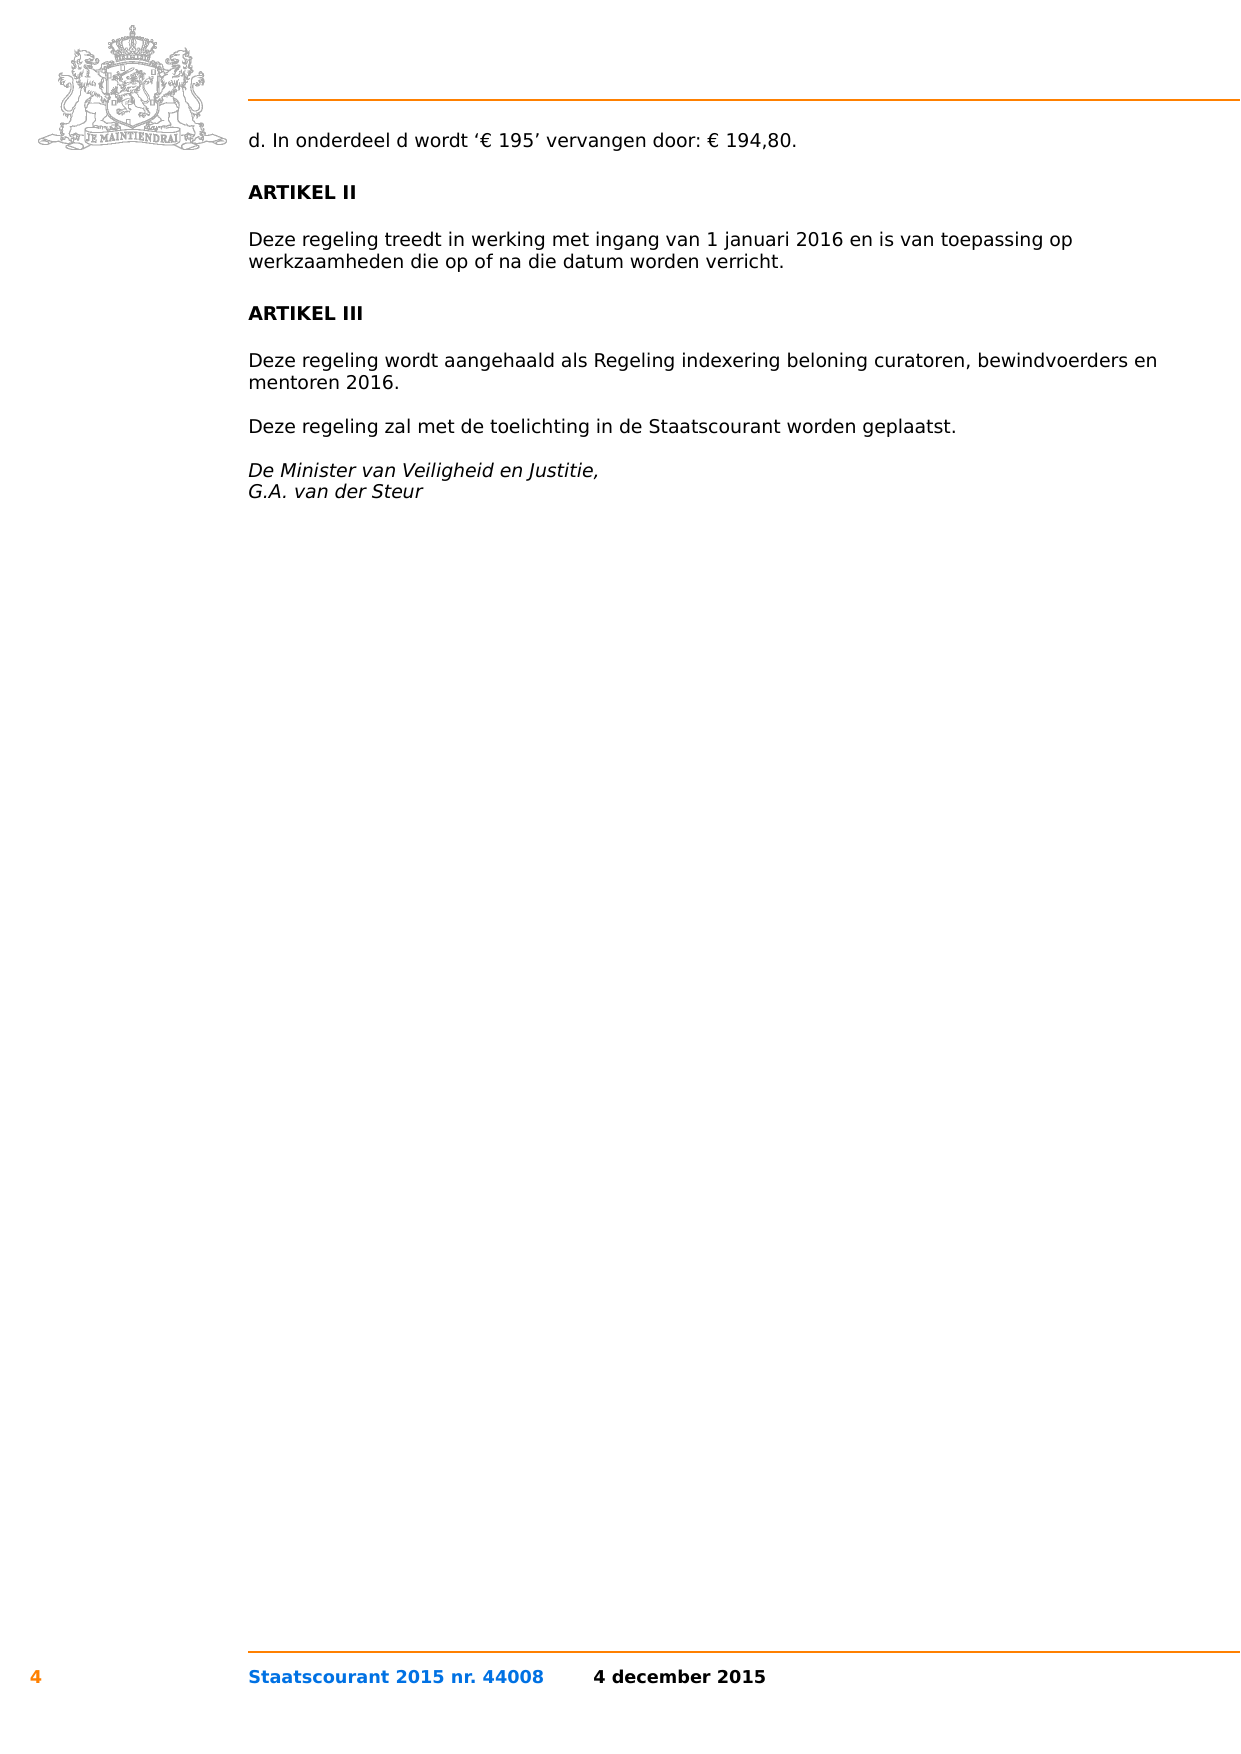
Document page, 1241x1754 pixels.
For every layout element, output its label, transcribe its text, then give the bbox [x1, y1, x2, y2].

text Deze regeling wordt aangehaald als Regeling indexering beloning curatoren, bewindvoerders en mentoren 2016. [248, 350, 1163, 394]
subtitle ARTIKEL III [248, 303, 1163, 325]
text Deze regeling zal met de toelichting in de Staatscourant worden geplaatst. [248, 416, 1163, 438]
text De Minister van Veiligheid en Justitie, G.A. van der Steur [248, 459, 1163, 503]
subtitle ARTIKEL II [248, 182, 1163, 204]
picture [38, 25, 227, 150]
text d. In onderdeel d wordt ‘€ 195’ vervangen door: € 194,80. [248, 130, 1163, 152]
text Deze regeling treedt in werking met ingang van 1 januari 2016 en is van toepassing op werkzaamheden die op of na die datum worden verricht. [248, 229, 1163, 273]
